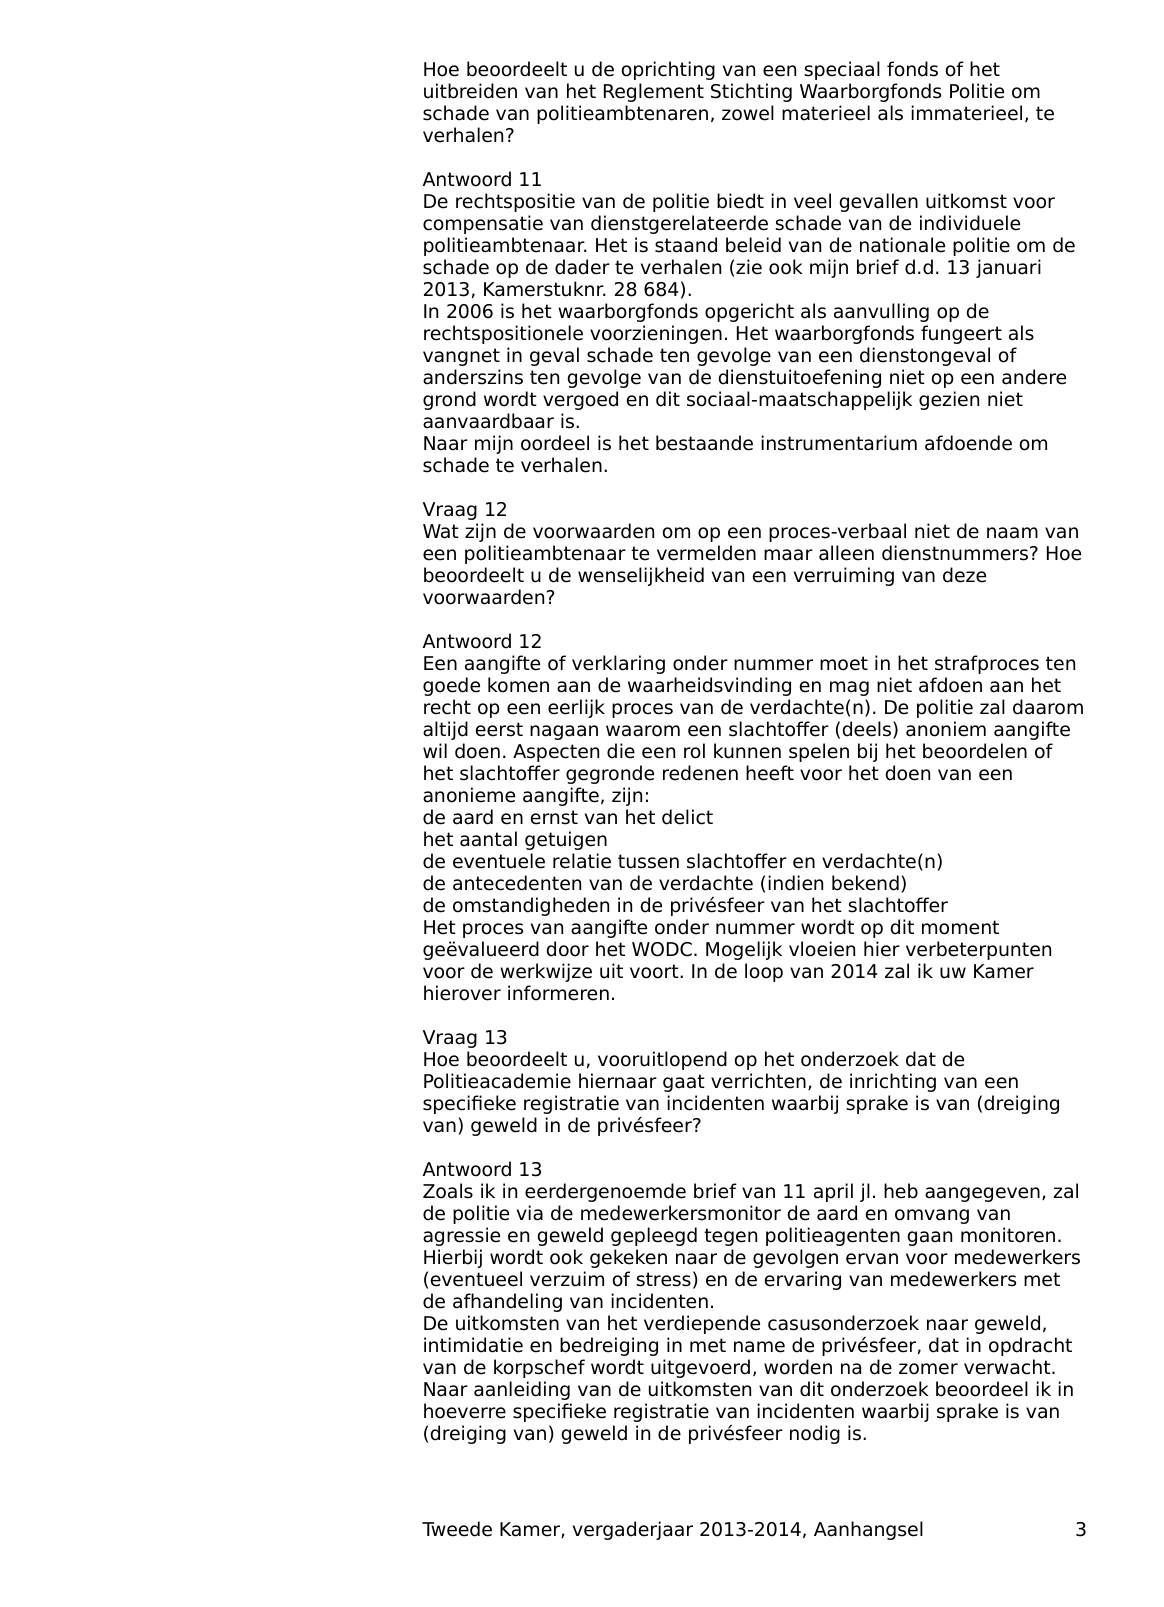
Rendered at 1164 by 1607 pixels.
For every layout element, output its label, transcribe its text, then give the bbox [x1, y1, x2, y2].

text Antwoord 12 [422, 631, 1087, 653]
text de eventuele relatie tussen slachtoffer en verdachte(n) [422, 851, 1087, 873]
text Naar mijn oordeel is het bestaande instrumentarium afdoende om schade te verhalen. [422, 433, 1087, 477]
text Hoe beoordeelt u, vooruitlopend op het onderzoek dat de Politieacademie hiernaar gaat verrichten, de inrichting van een specifieke registratie van incidenten waarbij sprake is van (dreiging van) geweld in de privésfeer? [422, 1049, 1087, 1137]
text de antecedenten van de verdachte (indien bekend) [422, 873, 1087, 895]
text De uitkomsten van het verdiepende casusonderzoek naar geweld, intimidatie en bedreiging in met name de privésfeer, dat in opdracht van de korpschef wordt uitgevoerd, worden na de zomer verwacht. Naar aanleiding van de uitkomsten van dit onderzoek beoordeel ik in hoeverre specifieke registratie van incidenten waarbij sprake is van (dreiging van) geweld in de privésfeer nodig is. [422, 1313, 1087, 1445]
text Vraag 12 [422, 499, 1087, 521]
text De rechtspositie van de politie biedt in veel gevallen uitkomst voor compensatie van dienstgerelateerde schade van de individuele politieambtenaar. Het is staand beleid van de nationale politie om de schade op de dader te verhalen (zie ook mijn brief d.d. 13 januari 2013, Kamerstuknr. 28 684). [422, 191, 1087, 301]
text In 2006 is het waarborgfonds opgericht als aanvulling op de rechtspositionele voorzieningen. Het waarborgfonds fungeert als vangnet in geval schade ten gevolge van een dienstongeval of anderszins ten gevolge van de dienstuitoefening niet op een andere grond wordt vergoed en dit sociaal-maatschappelijk gezien niet aanvaardbaar is. [422, 301, 1087, 433]
text Het proces van aangifte onder nummer wordt op dit moment geëvalueerd door het WODC. Mogelijk vloeien hier verbeterpunten voor de werkwijze uit voort. In de loop van 2014 zal ik uw Kamer hierover informeren. [422, 917, 1087, 1005]
text de aard en ernst van het delict [422, 807, 1087, 829]
text Wat zijn de voorwaarden om op een proces-verbaal niet de naam van een politieambtenaar te vermelden maar alleen dienstnummers? Hoe beoordeelt u de wenselijkheid van een verruiming van deze voorwaarden? [422, 521, 1087, 609]
text de omstandigheden in de privésfeer van het slachtoffer [422, 895, 1087, 917]
text Zoals ik in eerdergenoemde brief van 11 april jl. heb aangegeven, zal de politie via de medewerkersmonitor de aard en omvang van agressie en geweld gepleegd tegen politieagenten gaan monitoren. Hierbij wordt ook gekeken naar de gevolgen ervan voor medewerkers (eventueel verzuim of stress) en de ervaring van medewerkers met de afhandeling van incidenten. [422, 1181, 1087, 1313]
text Antwoord 13 [422, 1159, 1087, 1181]
text Hoe beoordeelt u de oprichting van een speciaal fonds of het uitbreiden van het Reglement Stichting Waarborgfonds Politie om schade van politieambtenaren, zowel materieel als immaterieel, te verhalen? [422, 59, 1087, 147]
text Vraag 13 [422, 1027, 1087, 1049]
text het aantal getuigen [422, 829, 1087, 851]
text Antwoord 11 [422, 169, 1087, 191]
text Een aangifte of verklaring onder nummer moet in het strafproces ten goede komen aan de waarheidsvinding en mag niet afdoen aan het recht op een eerlijk proces van de verdachte(n). De politie zal daarom altijd eerst nagaan waarom een slachtoffer (deels) anoniem aangifte wil doen. Aspecten die een rol kunnen spelen bij het beoordelen of het slachtoffer gegronde redenen heeft voor het doen van een anonieme aangifte, zijn: [422, 653, 1087, 807]
